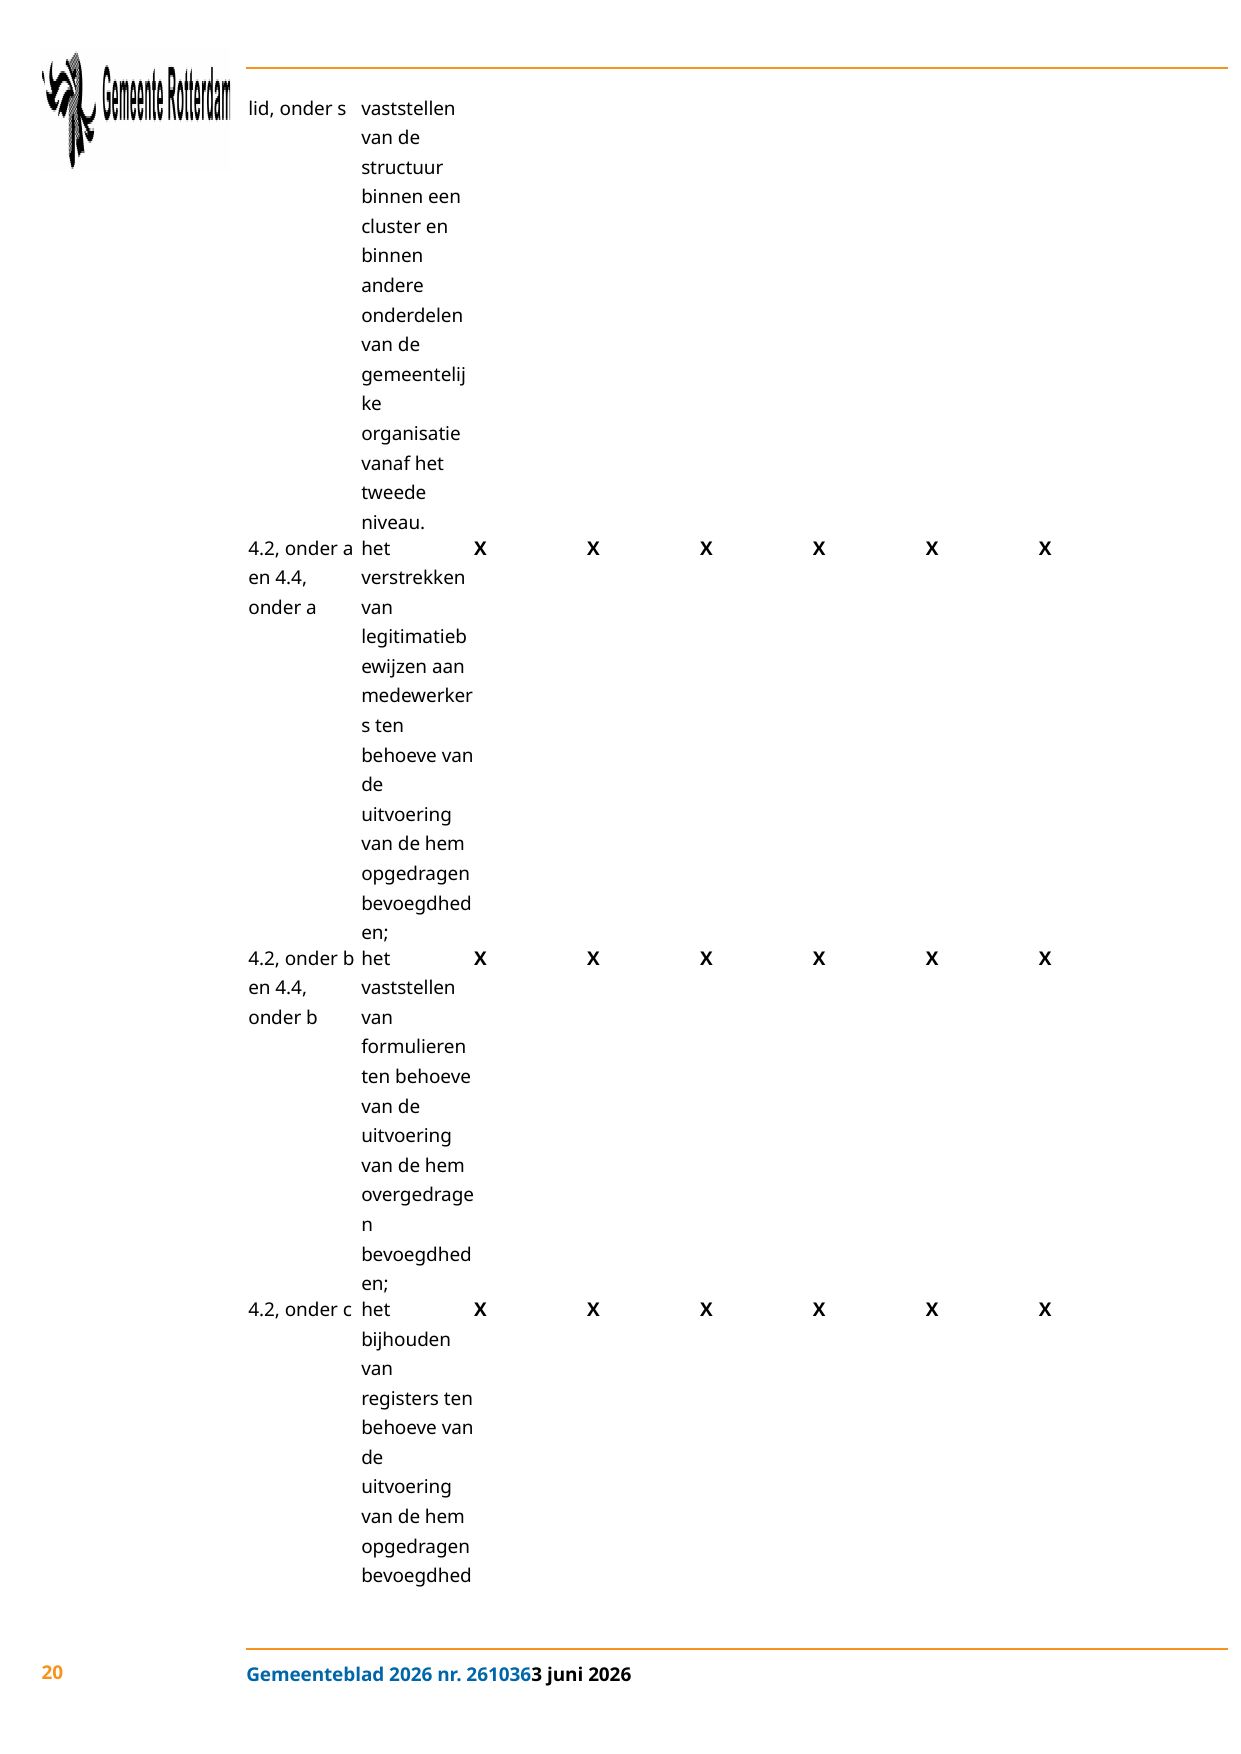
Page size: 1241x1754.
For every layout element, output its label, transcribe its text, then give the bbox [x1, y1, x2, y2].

table_cell vaststellen van de structuur binnen een cluster en binnen andere onderdelen van de gemeentelijke organisatie vanaf het tweede niveau. [361, 95, 474, 535]
table_cell X [587, 535, 700, 945]
table_cell [1039, 95, 1152, 535]
table_cell 4.2, onder c [248, 1296, 361, 1588]
table_cell X [813, 945, 926, 1296]
table_cell X [700, 1296, 813, 1588]
table_cell X [700, 945, 813, 1296]
table_cell X [1039, 1296, 1152, 1588]
table_cell X [1039, 535, 1152, 945]
table_cell X [587, 945, 700, 1296]
table_cell 4.2, onder a en 4.4, onder a [248, 535, 361, 945]
table_cell [474, 95, 587, 535]
table_cell X [700, 535, 813, 945]
table_cell X [926, 535, 1038, 945]
picture [41, 47, 231, 172]
table_cell [813, 95, 926, 535]
table_cell het verstrekken van legitimatiebewijzen aan medewerkers ten behoeve van de uitvoering van de hem opgedragen bevoegdheden; [361, 535, 474, 945]
table_cell het vaststellen van formulieren ten behoeve van de uitvoering van de hem overgedragen bevoegdheden; [361, 945, 474, 1296]
table_cell het bijhouden van registers ten behoeve van de uitvoering van de hem opgedragen bevoegdhed [361, 1296, 474, 1588]
table_cell [587, 95, 700, 535]
table_cell X [474, 535, 587, 945]
table_cell X [926, 945, 1038, 1296]
table_cell X [1039, 945, 1152, 1296]
table_cell lid, onder s [248, 95, 361, 535]
table_cell [700, 95, 813, 535]
table_cell X [587, 1296, 700, 1588]
table_cell 4.2, onder b en 4.4, onder b [248, 945, 361, 1296]
table_cell X [926, 1296, 1038, 1588]
table_cell [926, 95, 1038, 535]
table_cell X [813, 535, 926, 945]
table_cell X [474, 1296, 587, 1588]
table_cell X [813, 1296, 926, 1588]
table_cell X [474, 945, 587, 1296]
